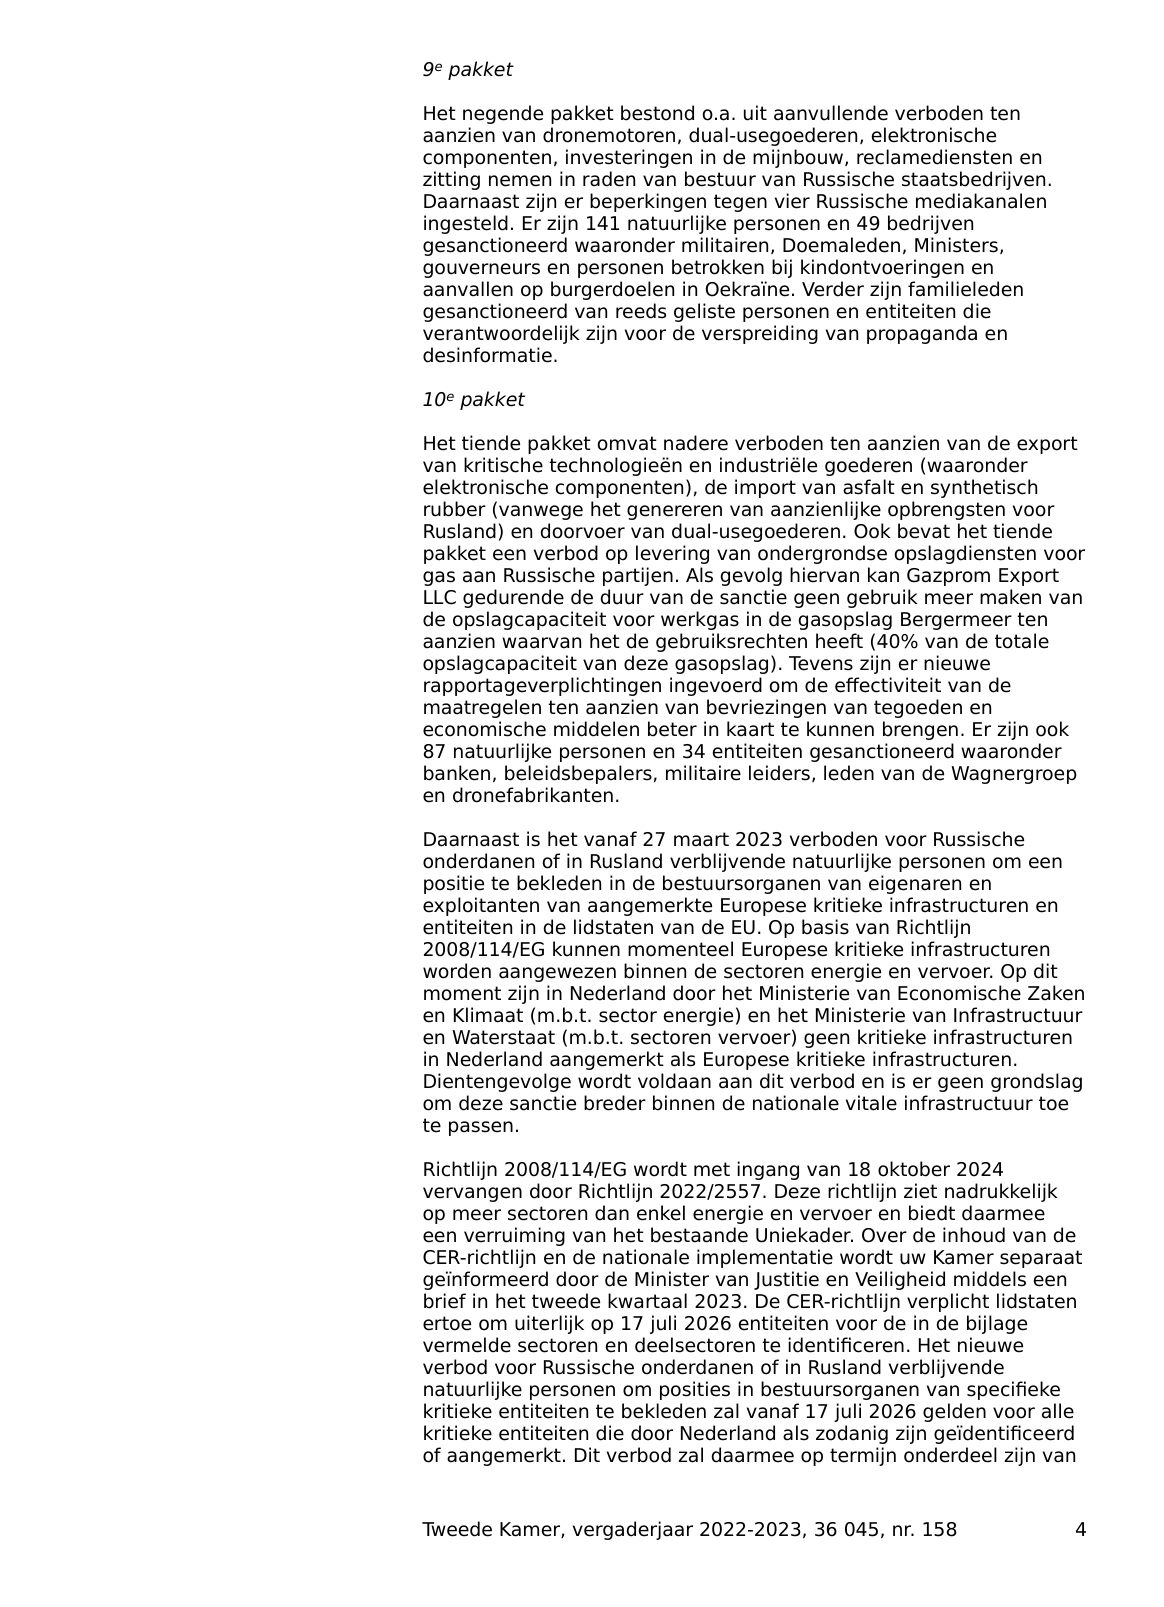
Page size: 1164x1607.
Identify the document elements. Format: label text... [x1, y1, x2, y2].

text Het negende pakket bestond o.a. uit aanvullende verboden ten aanzien van dronemotoren, dual-usegoederen, elektronische componenten, investeringen in de mijnbouw, reclamediensten en zitting nemen in raden van bestuur van Russische staatsbedrijven. Daarnaast zijn er beperkingen tegen vier Russische mediakanalen ingesteld. Er zijn 141 natuurlijke personen en 49 bedrijven gesanctioneerd waaronder militairen, Doemaleden, Ministers, gouverneurs en personen betrokken bij kindontvoeringen en aanvallen op burgerdoelen in Oekraïne. Verder zijn familieleden gesanctioneerd van reeds geliste personen en entiteiten die verantwoordelijk zijn voor de verspreiding van propaganda en desinformatie. [422, 103, 1087, 367]
text Daarnaast is het vanaf 27 maart 2023 verboden voor Russische onderdanen of in Rusland verblijvende natuurlijke personen om een positie te bekleden in de bestuursorganen van eigenaren en exploitanten van aangemerkte Europese kritieke infrastructuren en entiteiten in de lidstaten van de EU. Op basis van Richtlijn 2008/114/EG kunnen momenteel Europese kritieke infrastructuren worden aangewezen binnen de sectoren energie en vervoer. Op dit moment zijn in Nederland door het Ministerie van Economische Zaken en Klimaat (m.b.t. sector energie) en het Ministerie van Infrastructuur en Waterstaat (m.b.t. sectoren vervoer) geen kritieke infrastructuren in Nederland aangemerkt als Europese kritieke infrastructuren. Dientengevolge wordt voldaan aan dit verbod en is er geen grondslag om deze sanctie breder binnen de nationale vitale infrastructuur toe te passen. [422, 829, 1087, 1137]
text Richtlijn 2008/114/EG wordt met ingang van 18 oktober 2024 vervangen door Richtlijn 2022/2557. Deze richtlijn ziet nadrukkelijk op meer sectoren dan enkel energie en vervoer en biedt daarmee een verruiming van het bestaande Uniekader. Over de inhoud van de CER-richtlijn en de nationale implementatie wordt uw Kamer separaat geïnformeerd door de Minister van Justitie en Veiligheid middels een brief in het tweede kwartaal 2023. De CER-richtlijn verplicht lidstaten ertoe om uiterlijk op 17 juli 2026 entiteiten voor de in de bijlage vermelde sectoren en deelsectoren te identificeren. Het nieuwe verbod voor Russische onderdanen of in Rusland verblijvende natuurlijke personen om posities in bestuursorganen van specifieke kritieke entiteiten te bekleden zal vanaf 17 juli 2026 gelden voor alle kritieke entiteiten die door Nederland als zodanig zijn geïdentificeerd of aangemerkt. Dit verbod zal daarmee op termijn onderdeel zijn van [422, 1159, 1087, 1467]
subtitle 9e pakket [422, 59, 1087, 81]
text Het tiende pakket omvat nadere verboden ten aanzien van de export van kritische technologieën en industriële goederen (waaronder elektronische componenten), de import van asfalt en synthetisch rubber (vanwege het genereren van aanzienlijke opbrengsten voor Rusland) en doorvoer van dual-usegoederen. Ook bevat het tiende pakket een verbod op levering van ondergrondse opslagdiensten voor gas aan Russische partijen. Als gevolg hiervan kan Gazprom Export LLC gedurende de duur van de sanctie geen gebruik meer maken van de opslagcapaciteit voor werkgas in de gasopslag Bergermeer ten aanzien waarvan het de gebruiksrechten heeft (40% van de totale opslagcapaciteit van deze gasopslag). Tevens zijn er nieuwe rapportageverplichtingen ingevoerd om de effectiviteit van de maatregelen ten aanzien van bevriezingen van tegoeden en economische middelen beter in kaart te kunnen brengen. Er zijn ook 87 natuurlijke personen en 34 entiteiten gesanctioneerd waaronder banken, beleidsbepalers, militaire leiders, leden van de Wagnergroep en dronefabrikanten. [422, 433, 1087, 807]
subtitle 10e pakket [422, 389, 1087, 411]
